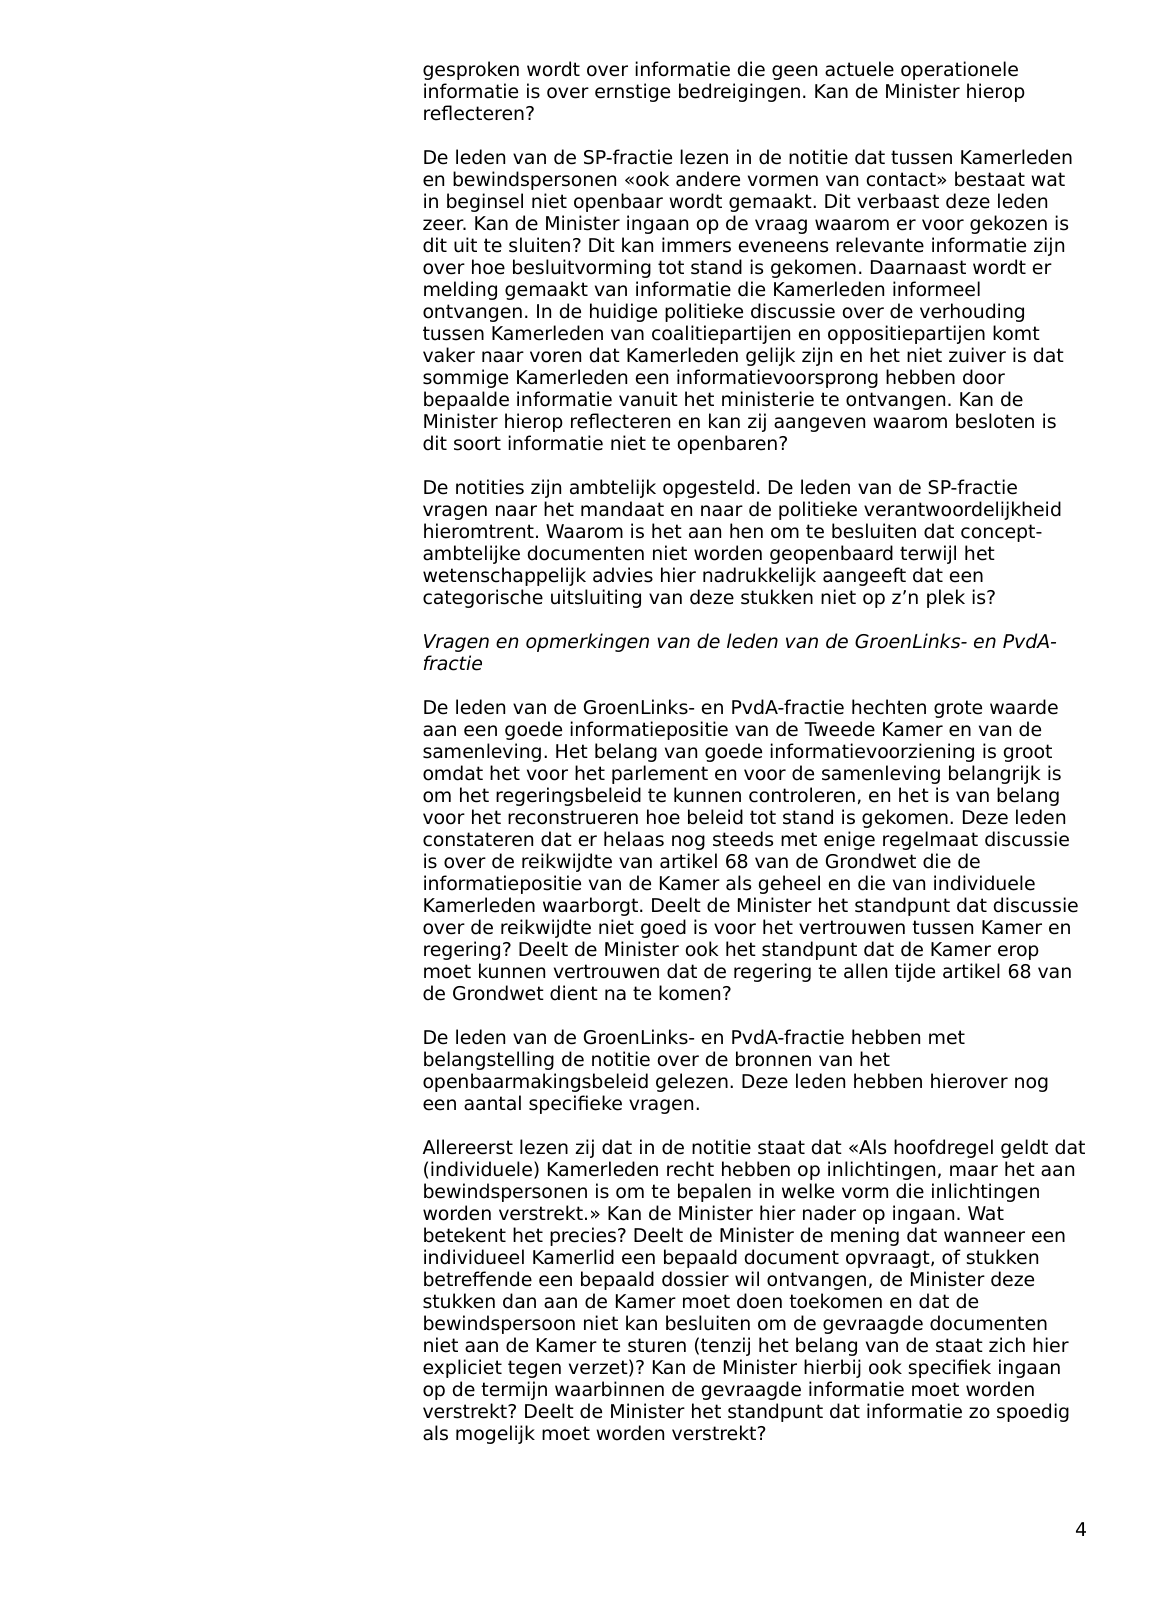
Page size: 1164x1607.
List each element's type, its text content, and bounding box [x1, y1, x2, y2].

text De notities zijn ambtelijk opgesteld. De leden van de SP-fractie vragen naar het mandaat en naar de politieke verantwoordelijkheid hieromtrent. Waarom is het aan hen om te besluiten dat concept-ambtelijke documenten niet worden geopenbaard terwijl het wetenschappelijk advies hier nadrukkelijk aangeeft dat een categorische uitsluiting van deze stukken niet op z’n plek is? [422, 477, 1087, 609]
text De leden van de GroenLinks- en PvdA-fractie hechten grote waarde aan een goede informatiepositie van de Tweede Kamer en van de samenleving. Het belang van goede informatievoorziening is groot omdat het voor het parlement en voor de samenleving belangrijk is om het regeringsbeleid te kunnen controleren, en het is van belang voor het reconstrueren hoe beleid tot stand is gekomen. Deze leden constateren dat er helaas nog steeds met enige regelmaat discussie is over de reikwijdte van artikel 68 van de Grondwet die de informatiepositie van de Kamer als geheel en die van individuele Kamerleden waarborgt. Deelt de Minister het standpunt dat discussie over de reikwijdte niet goed is voor het vertrouwen tussen Kamer en regering? Deelt de Minister ook het standpunt dat de Kamer erop moet kunnen vertrouwen dat de regering te allen tijde artikel 68 van de Grondwet dient na te komen? [422, 697, 1087, 1005]
text De leden van de SP-fractie lezen in de notitie dat tussen Kamerleden en bewindspersonen «ook andere vormen van contact» bestaat wat in beginsel niet openbaar wordt gemaakt. Dit verbaast deze leden zeer. Kan de Minister ingaan op de vraag waarom er voor gekozen is dit uit te sluiten? Dit kan immers eveneens relevante informatie zijn over hoe besluitvorming tot stand is gekomen. Daarnaast wordt er melding gemaakt van informatie die Kamerleden informeel ontvangen. In de huidige politieke discussie over de verhouding tussen Kamerleden van coalitiepartijen en oppositiepartijen komt vaker naar voren dat Kamerleden gelijk zijn en het niet zuiver is dat sommige Kamerleden een informatievoorsprong hebben door bepaalde informatie vanuit het ministerie te ontvangen. Kan de Minister hierop reflecteren en kan zij aangeven waarom besloten is dit soort informatie niet te openbaren? [422, 147, 1087, 455]
text gesproken wordt over informatie die geen actuele operationele informatie is over ernstige bedreigingen. Kan de Minister hierop reflecteren? [422, 59, 1087, 125]
text De leden van de GroenLinks- en PvdA-fractie hebben met belangstelling de notitie over de bronnen van het openbaarmakingsbeleid gelezen. Deze leden hebben hierover nog een aantal specifieke vragen. [422, 1027, 1087, 1115]
text Allereerst lezen zij dat in de notitie staat dat «Als hoofdregel geldt dat (individuele) Kamerleden recht hebben op inlichtingen, maar het aan bewindspersonen is om te bepalen in welke vorm die inlichtingen worden verstrekt.» Kan de Minister hier nader op ingaan. Wat betekent het precies? Deelt de Minister de mening dat wanneer een individueel Kamerlid een bepaald document opvraagt, of stukken betreffende een bepaald dossier wil ontvangen, de Minister deze stukken dan aan de Kamer moet doen toekomen en dat de bewindspersoon niet kan besluiten om de gevraagde documenten niet aan de Kamer te sturen (tenzij het belang van de staat zich hier expliciet tegen verzet)? Kan de Minister hierbij ook specifiek ingaan op de termijn waarbinnen de gevraagde informatie moet worden verstrekt? Deelt de Minister het standpunt dat informatie zo spoedig als mogelijk moet worden verstrekt? [422, 1137, 1087, 1445]
subtitle Vragen en opmerkingen van de leden van de GroenLinks- en PvdA-fractie [422, 631, 1087, 675]
